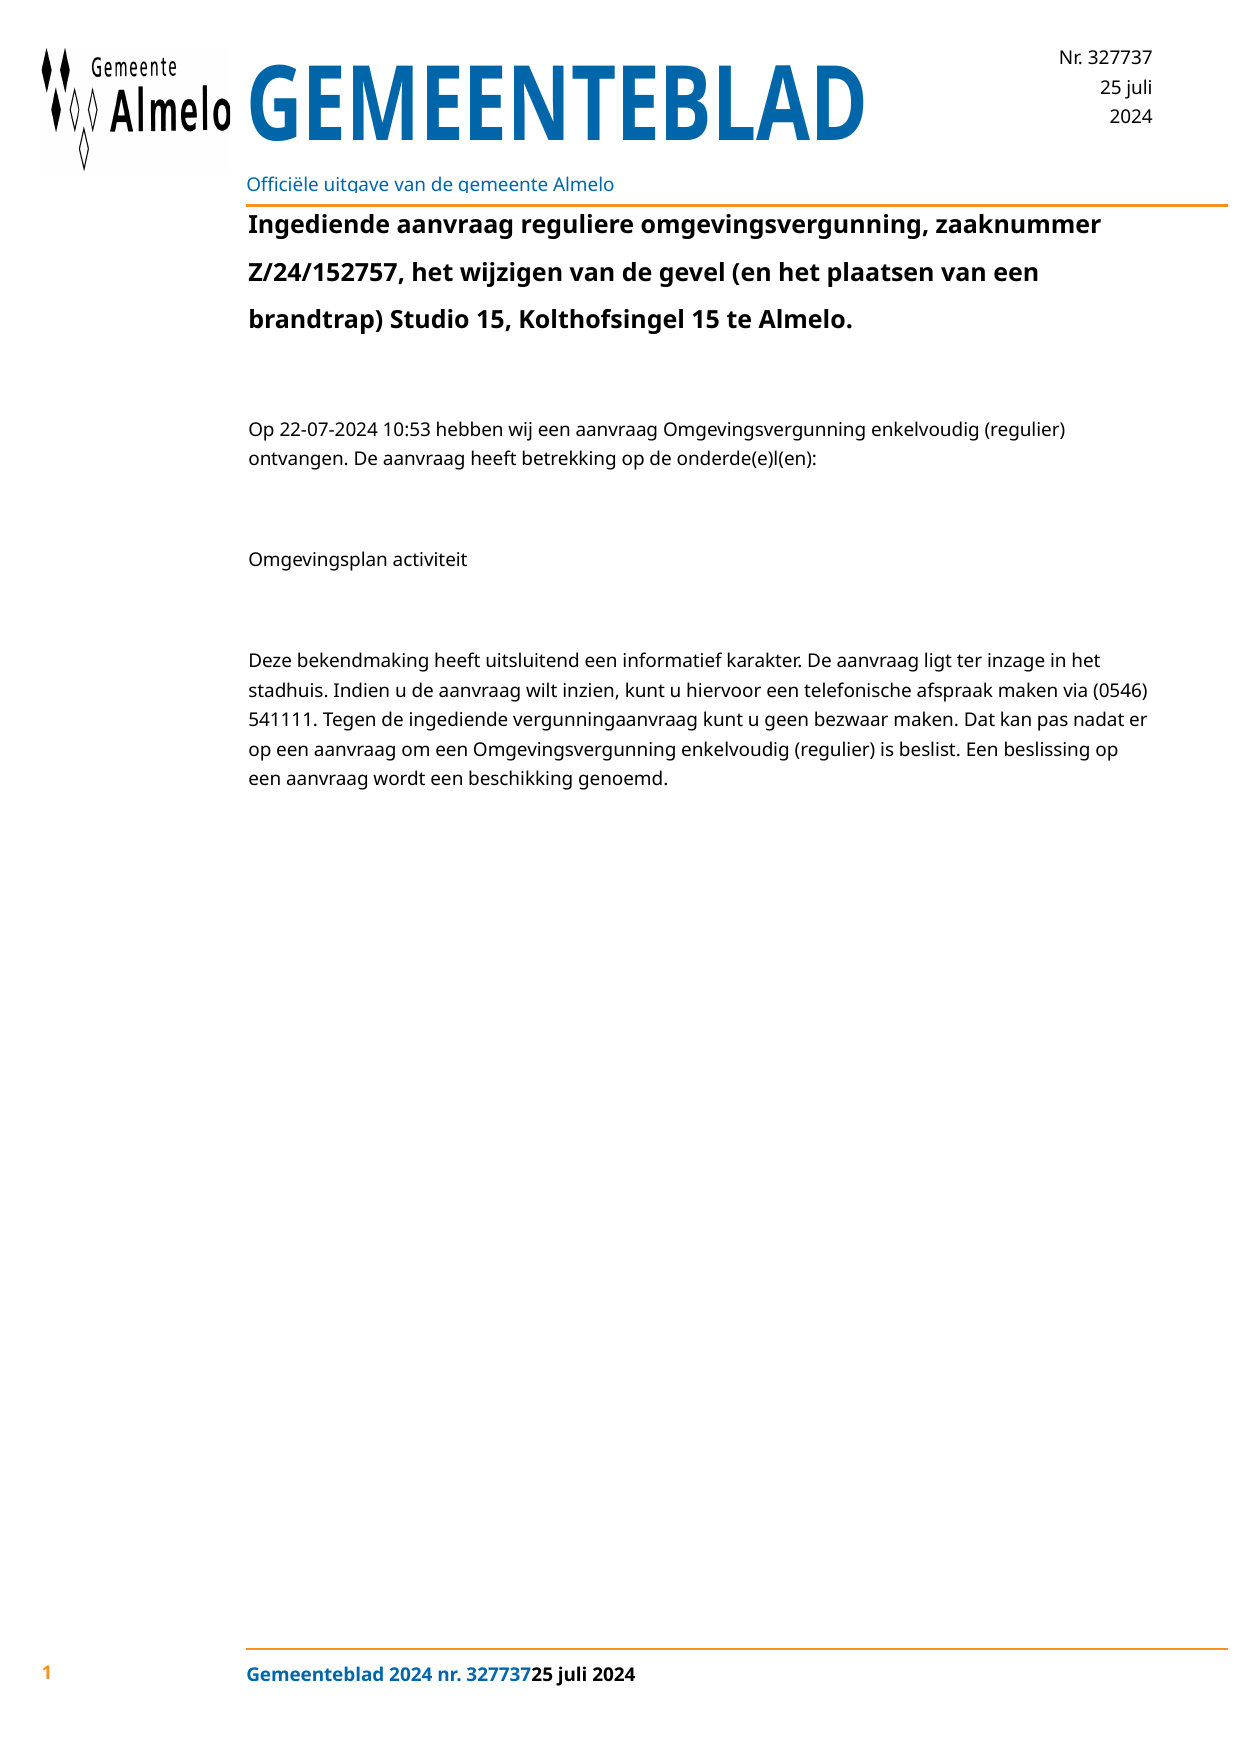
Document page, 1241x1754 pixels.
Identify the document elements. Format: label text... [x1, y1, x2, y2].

text Op 22-07-2024 10:53 hebben wij een aanvraag Omgevingsvergunning enkelvoudig (regulier) ontvangen. De aanvraag heeft betrekking op de onderde(e)l(en): [248, 416, 1152, 471]
text Ingediende aanvraag reguliere omgevingsvergunning, zaaknummer Z/24/152757, het wijzigen van de gevel (en het plaatsen van een brandtrap) Studio 15, Kolthofsingel 15 te Almelo. [248, 207, 1152, 336]
picture [41, 47, 231, 172]
text Deze bekendmaking heeft uitsluitend een informatief karakter. De aanvraag ligt ter inzage in het stadhuis. Indien u de aanvraag wilt inzien, kunt u hiervoor een telefonische afspraak maken via (0546) 541111. Tegen de ingediende vergunningaanvraag kunt u geen bezwaar maken. Dat kan pas nadat er op een aanvraag om een Omgevingsvergunning enkelvoudig (regulier) is beslist. Een beslissing op een aanvraag wordt een beschikking genoemd. [248, 647, 1152, 791]
text Omgevingsplan activiteit [248, 546, 1152, 572]
